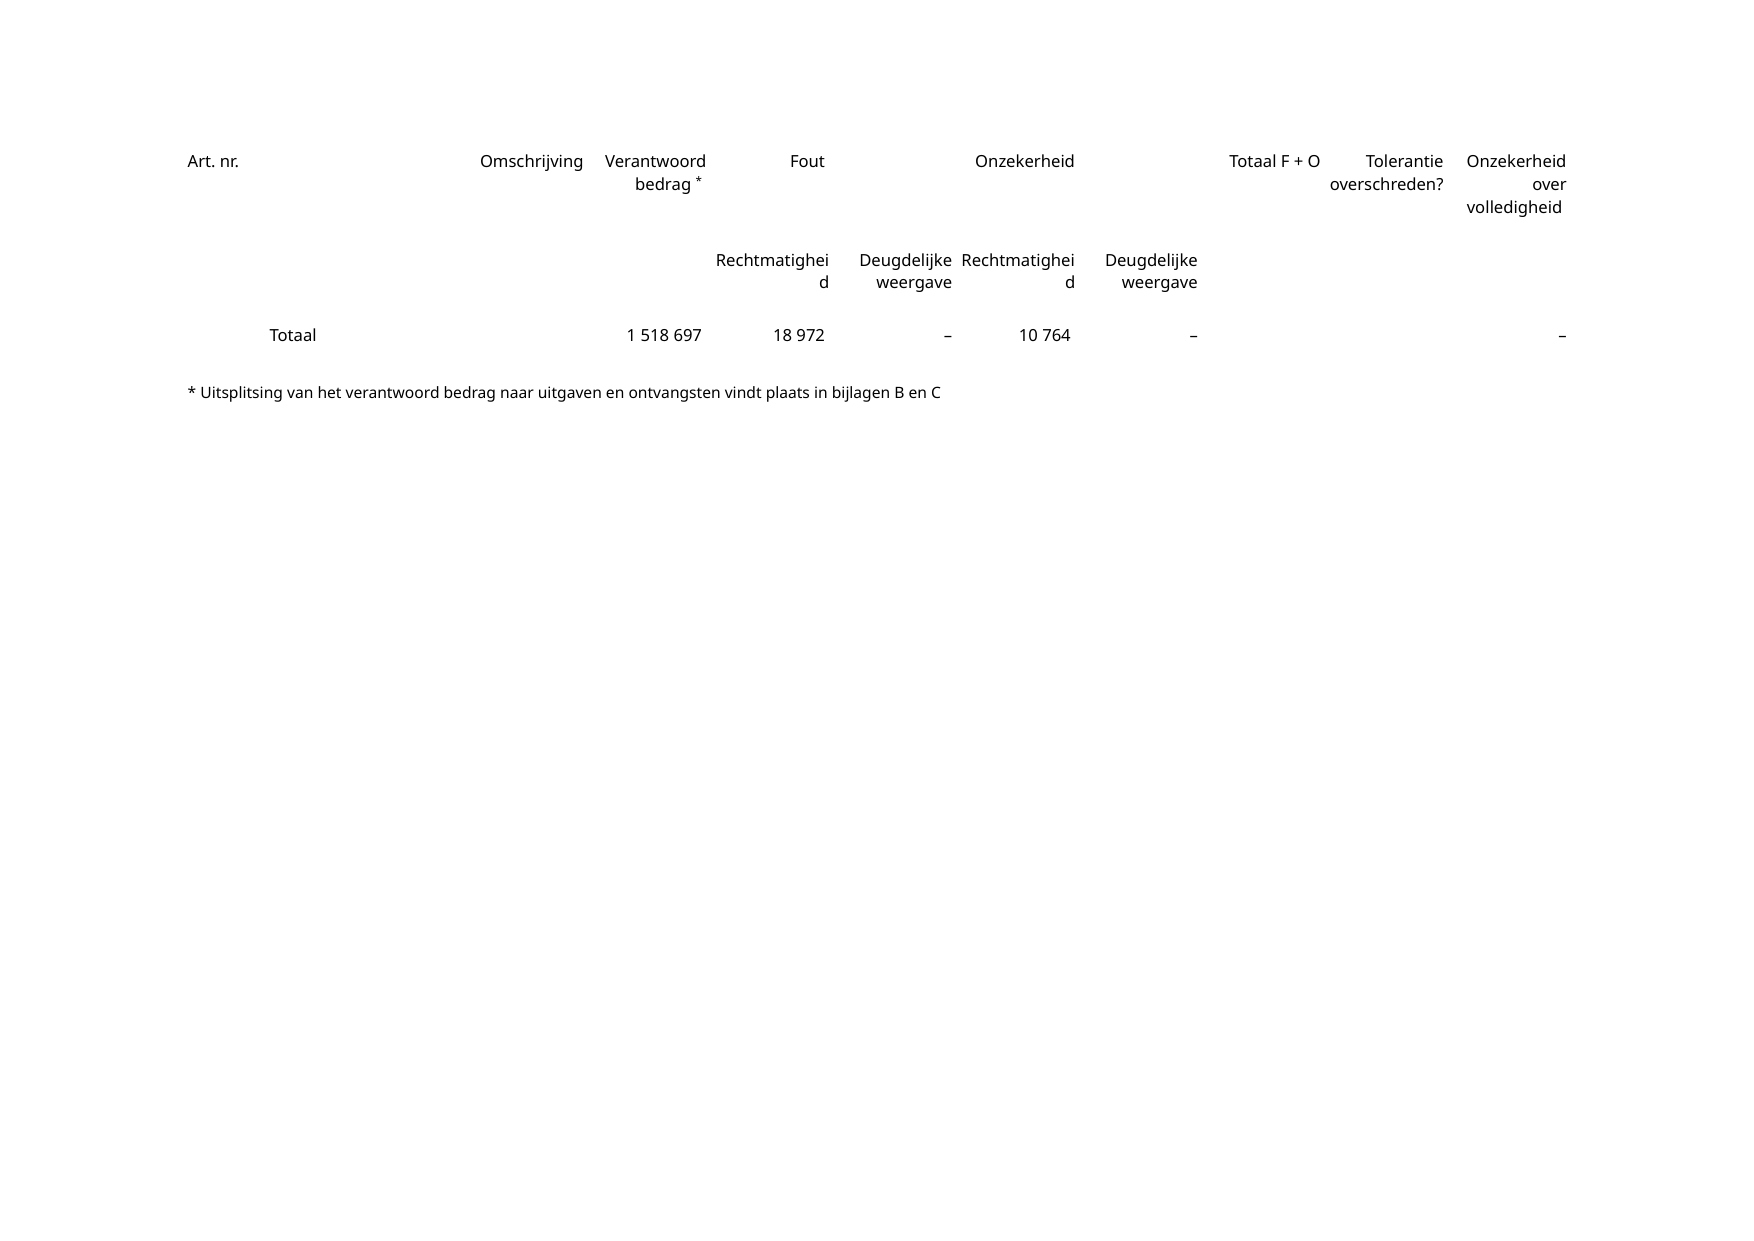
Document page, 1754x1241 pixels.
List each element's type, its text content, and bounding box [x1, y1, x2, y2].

table_cell [1198, 248, 1320, 323]
table_cell * Uitsplitsing van het verantwoord bedrag naar uitgaven en ontvangsten vindt plaats in bijlagen B en C [188, 382, 1566, 433]
table_cell [269, 248, 583, 323]
table_cell Deugdelijke weergave [829, 248, 952, 323]
table_cell [1198, 324, 1320, 382]
table_header [1075, 150, 1198, 248]
table_cell 1 518 697 [583, 324, 706, 382]
table_cell [1320, 324, 1443, 382]
table_cell – [829, 324, 952, 382]
table_cell – [1075, 324, 1198, 382]
table_header Fout [706, 150, 829, 248]
table_cell 18 972 [706, 324, 829, 382]
table_cell [188, 248, 269, 323]
table_cell [1320, 248, 1443, 323]
table_cell Deugdelijke weergave [1075, 248, 1198, 323]
table_cell [188, 324, 269, 382]
table_cell 10 764 [952, 324, 1075, 382]
table_cell Rechtmatigheid [952, 248, 1075, 323]
table_cell [583, 248, 706, 323]
table_cell Rechtmatigheid [706, 248, 829, 323]
table_header Tolerantie overschreden? [1320, 150, 1443, 248]
table_header Onzekerheid over volledigheid [1443, 150, 1566, 248]
table_header [829, 150, 952, 248]
table_header Omschrijving [269, 150, 583, 248]
table_cell [1443, 248, 1566, 323]
table_header Totaal F + O [1198, 150, 1320, 248]
table_header Onzekerheid [952, 150, 1075, 248]
table_cell – [1443, 324, 1566, 382]
table_cell Totaal [269, 324, 583, 382]
table_header Verantwoord bedrag * [583, 150, 706, 248]
table_header Art. nr. [188, 150, 269, 248]
